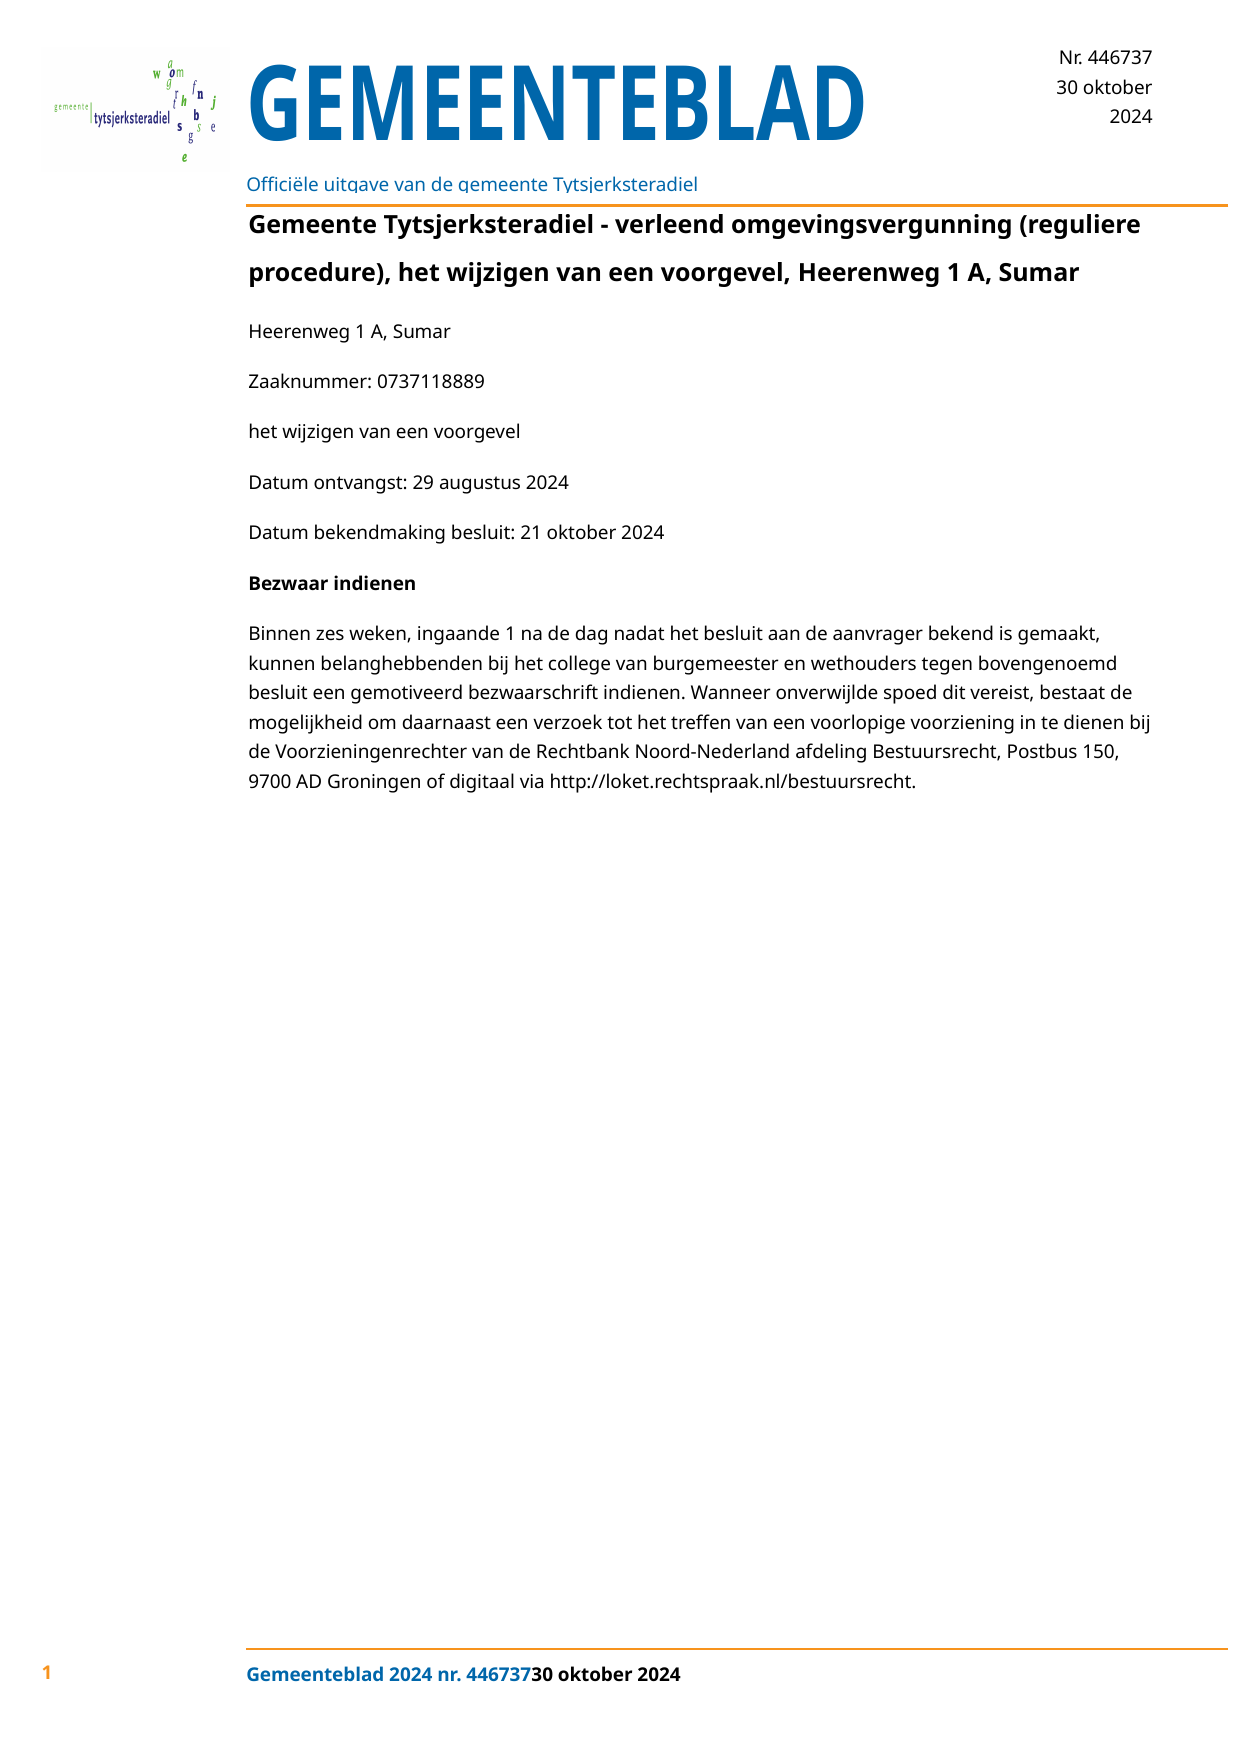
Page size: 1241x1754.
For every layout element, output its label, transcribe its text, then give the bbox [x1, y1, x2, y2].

text Bezwaar indienen [248, 570, 1152, 596]
text het wijzigen van een voorgevel [248, 419, 1152, 444]
text Heerenweg 1 A, Sumar [248, 318, 1152, 344]
text Gemeente Tytsjerksteradiel - verleend omgevingsvergunning (reguliere procedure), het wijzigen van een voorgevel, Heerenweg 1 A, Sumar [248, 207, 1152, 288]
text Datum ontvangst: 29 augustus 2024 [248, 469, 1152, 495]
text Datum bekendmaking besluit: 21 oktober 2024 [248, 519, 1152, 545]
picture [41, 47, 231, 172]
text Zaaknummer: 0737118889 [248, 368, 1152, 394]
text Binnen zes weken, ingaande 1 na de dag nadat het besluit aan de aanvrager bekend is gemaakt, kunnen belanghebbenden bij het college van burgemeester en wethouders tegen bovengenoemd besluit een gemotiveerd bezwaarschrift indienen. Wanneer onverwijlde spoed dit vereist, bestaat de mogelijkheid om daarnaast een verzoek tot het treffen van een voorlopige voorziening in te dienen bij de Voorzieningenrechter van de Rechtbank Noord-Nederland afdeling Bestuursrecht, Postbus 150, 9700 AD Groningen of digitaal via http://loket.rechtspraak.nl/bestuursrecht. [248, 620, 1152, 794]
